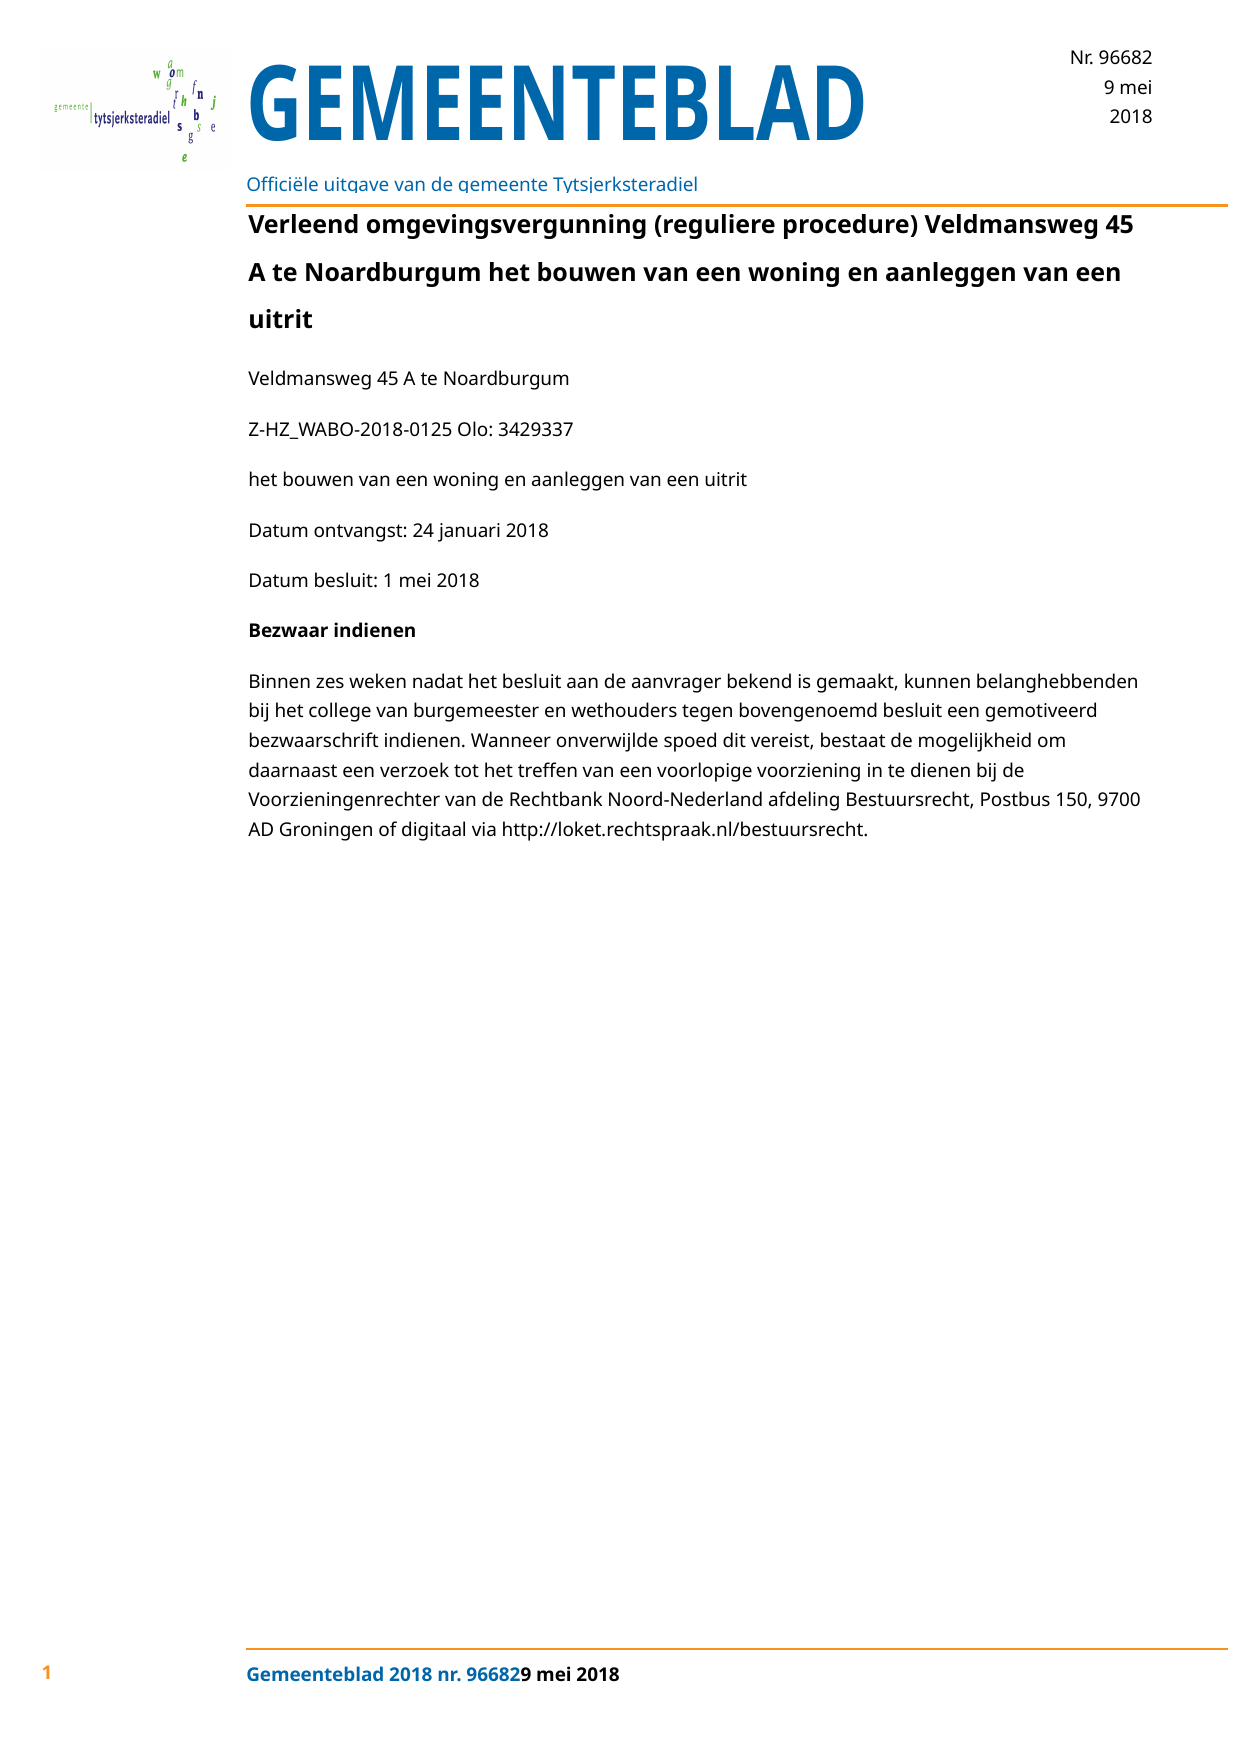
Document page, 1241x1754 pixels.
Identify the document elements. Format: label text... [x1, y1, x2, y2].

text Datum besluit: 1 mei 2018 [248, 567, 1152, 593]
text het bouwen van een woning en aanleggen van een uitrit [248, 466, 1152, 492]
text Verleend omgevingsvergunning (reguliere procedure) Veldmansweg 45 A te Noardburgum het bouwen van een woning en aanleggen van een uitrit [248, 207, 1152, 336]
text Bezwaar indienen [248, 618, 1152, 643]
text Datum ontvangst: 24 januari 2018 [248, 517, 1152, 542]
text Veldmansweg 45 A te Noardburgum [248, 366, 1152, 391]
text Binnen zes weken nadat het besluit aan de aanvrager bekend is gemaakt, kunnen belanghebbenden bij het college van burgemeester en wethouders tegen bovengenoemd besluit een gemotiveerd bezwaarschrift indienen. Wanneer onverwijlde spoed dit vereist, bestaat de mogelijkheid om daarnaast een verzoek tot het treffen van een voorlopige voorziening in te dienen bij de Voorzieningenrechter van de Rechtbank Noord-Nederland afdeling Bestuursrecht, Postbus 150, 9700 AD Groningen of digitaal via http://loket.rechtspraak.nl/bestuursrecht. [248, 668, 1152, 842]
text Z-HZ_WABO-2018-0125 Olo: 3429337 [248, 416, 1152, 442]
picture [41, 47, 231, 172]
